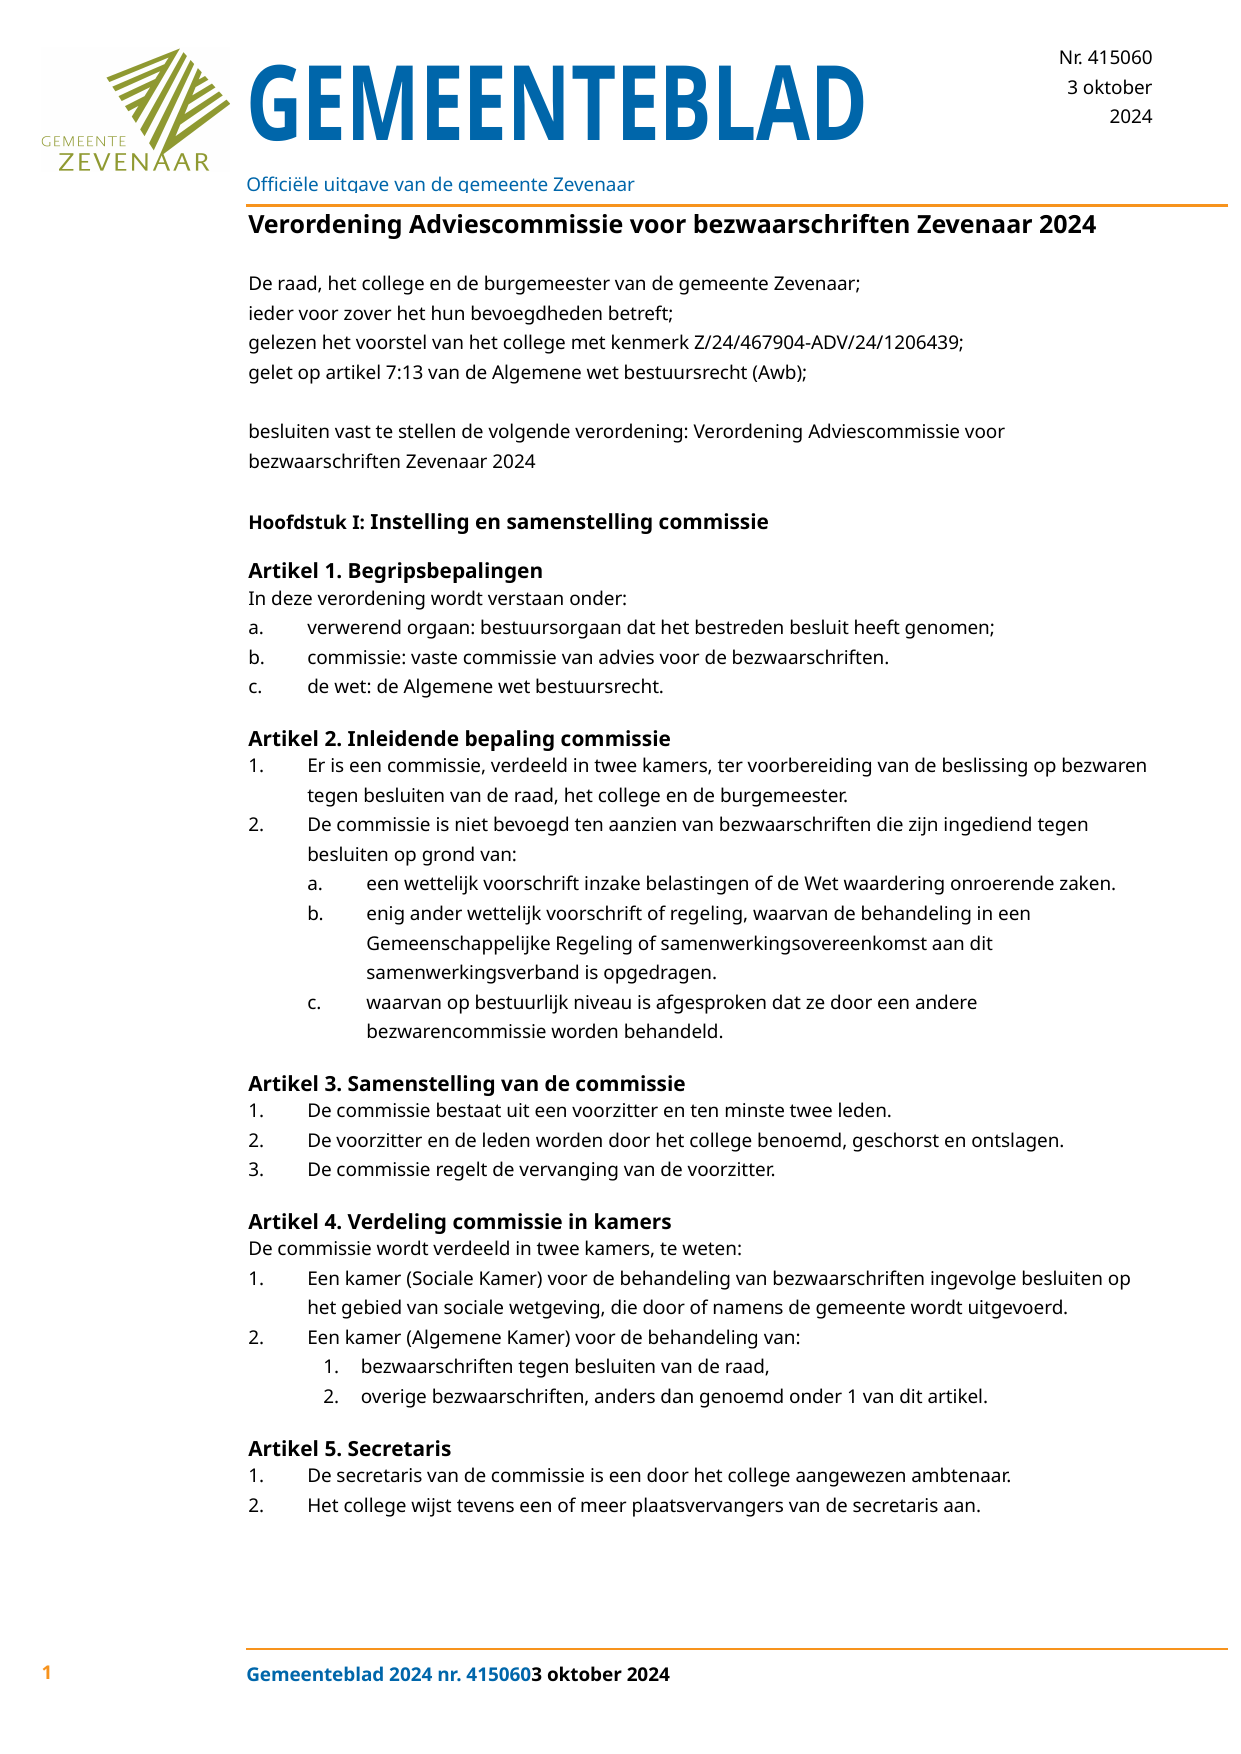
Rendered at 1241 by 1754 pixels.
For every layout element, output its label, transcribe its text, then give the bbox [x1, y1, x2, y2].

text Artikel 1. Begripsbepalingen [248, 556, 1152, 585]
picture [41, 47, 231, 172]
text De raad, het college en de burgemeester van de gemeente Zevenaar; [248, 270, 1152, 296]
text Artikel 2. Inleidende bepaling commissie [248, 724, 1152, 752]
text Artikel 4. Verdeling commissie in kamers [248, 1207, 1152, 1235]
list waarvan op bestuurlijk niveau is afgesproken dat ze door een andere bezwarencommissie worden behandeld. [307, 989, 1152, 1044]
list commissie: vaste commissie van advies voor de bezwaarschriften. [248, 644, 1152, 669]
text gelezen het voorstel van het college met kenmerk Z/24/467904-ADV/24/1206439; [248, 329, 1152, 355]
list De commissie bestaat uit een voorzitter en ten minste twee leden. [248, 1097, 1152, 1123]
text In deze verordening wordt verstaan onder: [248, 585, 1152, 610]
list Een kamer (Algemene Kamer) voor de behandeling van: [248, 1324, 1152, 1350]
list overige bezwaarschriften, anders dan genoemd onder 1 van dit artikel. [323, 1383, 1152, 1409]
text Hoofdstuk I: Instelling en samenstelling commissie [248, 507, 1152, 535]
text Artikel 3. Samenstelling van de commissie [248, 1069, 1152, 1097]
list de wet: de Algemene wet bestuursrecht. [248, 673, 1152, 699]
list De commissie regelt de vervanging van de voorzitter. [248, 1157, 1152, 1182]
list De voorzitter en de leden worden door het college benoemd, geschorst en ontslagen. [248, 1127, 1152, 1153]
text besluiten vast te stellen de volgende verordening: Verordening Adviescommissie voor bezwaarschriften Zevenaar 2024 [248, 418, 1152, 473]
list bezwaarschriften tegen besluiten van de raad, [323, 1354, 1152, 1379]
text ieder voor zover het hun bevoegdheden betreft; [248, 300, 1152, 326]
list Er is een commissie, verdeeld in twee kamers, ter voorbereiding van de beslissing op bezwaren tegen besluiten van de raad, het college en de burgemeester. [248, 752, 1152, 808]
list Het college wijst tevens een of meer plaatsvervangers van de secretaris aan. [248, 1492, 1152, 1517]
text Verordening Adviescommissie voor bezwaarschriften Zevenaar 2024 [248, 207, 1152, 241]
list De commissie is niet bevoegd ten aanzien van bezwaarschriften die zijn ingediend tegen besluiten op grond van: [248, 811, 1152, 867]
list enig ander wettelijk voorschrift of regeling, waarvan de behandeling in een Gemeenschappelijke Regeling of samenwerkingsovereenkomst aan dit samenwerkingsverband is opgedragen. [307, 900, 1152, 985]
text gelet op artikel 7:13 van de Algemene wet bestuursrecht (Awb); [248, 359, 1152, 385]
text De commissie wordt verdeeld in twee kamers, te weten: [248, 1235, 1152, 1261]
list een wettelijk voorschrift inzake belastingen of de Wet waardering onroerende zaken. [307, 871, 1152, 896]
list De secretaris van de commissie is een door het college aangewezen ambtenaar. [248, 1462, 1152, 1488]
text Artikel 5. Secretaris [248, 1434, 1152, 1462]
list verwerend orgaan: bestuursorgaan dat het bestreden besluit heeft genomen; [248, 614, 1152, 640]
list Een kamer (Sociale Kamer) voor de behandeling van bezwaarschriften ingevolge besluiten op het gebied van sociale wetgeving, die door of namens de gemeente wordt uitgevoerd. [248, 1265, 1152, 1320]
